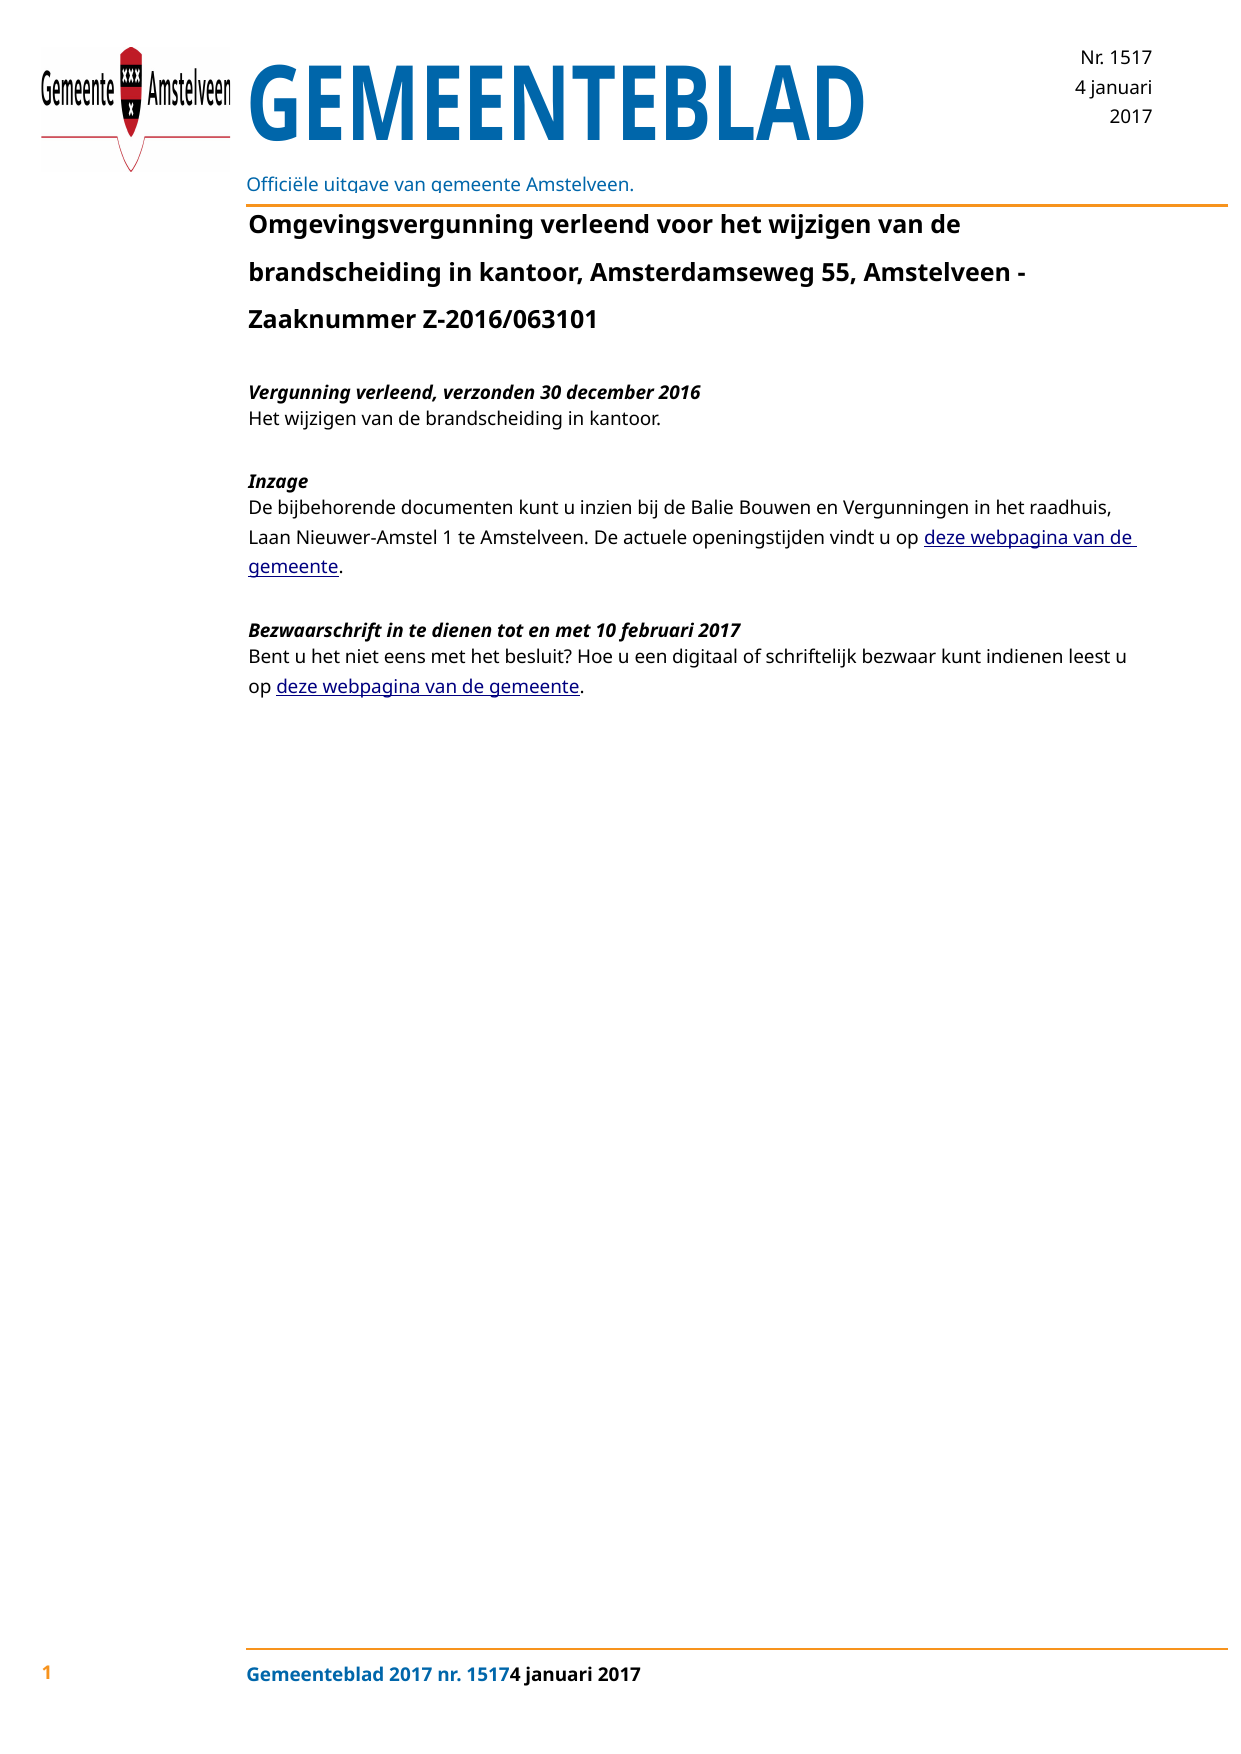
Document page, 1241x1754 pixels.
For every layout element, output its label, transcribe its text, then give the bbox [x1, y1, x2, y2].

text Bent u het niet eens met het besluit? Hoe u een digitaal of schriftelijk bezwaar kunt indienen leest u op deze webpagina van de gemeente. [248, 643, 1152, 699]
text Vergunning verleend, verzonden 30 december 2016 [248, 379, 1152, 405]
text Bezwaarschrift in te dienen tot en met 10 februari 2017 [248, 618, 1152, 643]
picture [41, 47, 231, 172]
text Het wijzigen van de brandscheiding in kantoor. [248, 405, 1152, 431]
text Omgevingsvergunning verleend voor het wijzigen van de brandscheiding in kantoor, Amsterdamseweg 55, Amstelveen - Zaaknummer Z-2016/063101 [248, 207, 1152, 336]
text Inzage [248, 469, 1152, 494]
text De bijbehorende documenten kunt u inzien bij de Balie Bouwen en Vergunningen in het raadhuis, Laan Nieuwer-Amstel 1 te Amstelveen. De actuele openingstijden vindt u op deze webpagina van de gemeente. [248, 494, 1152, 579]
